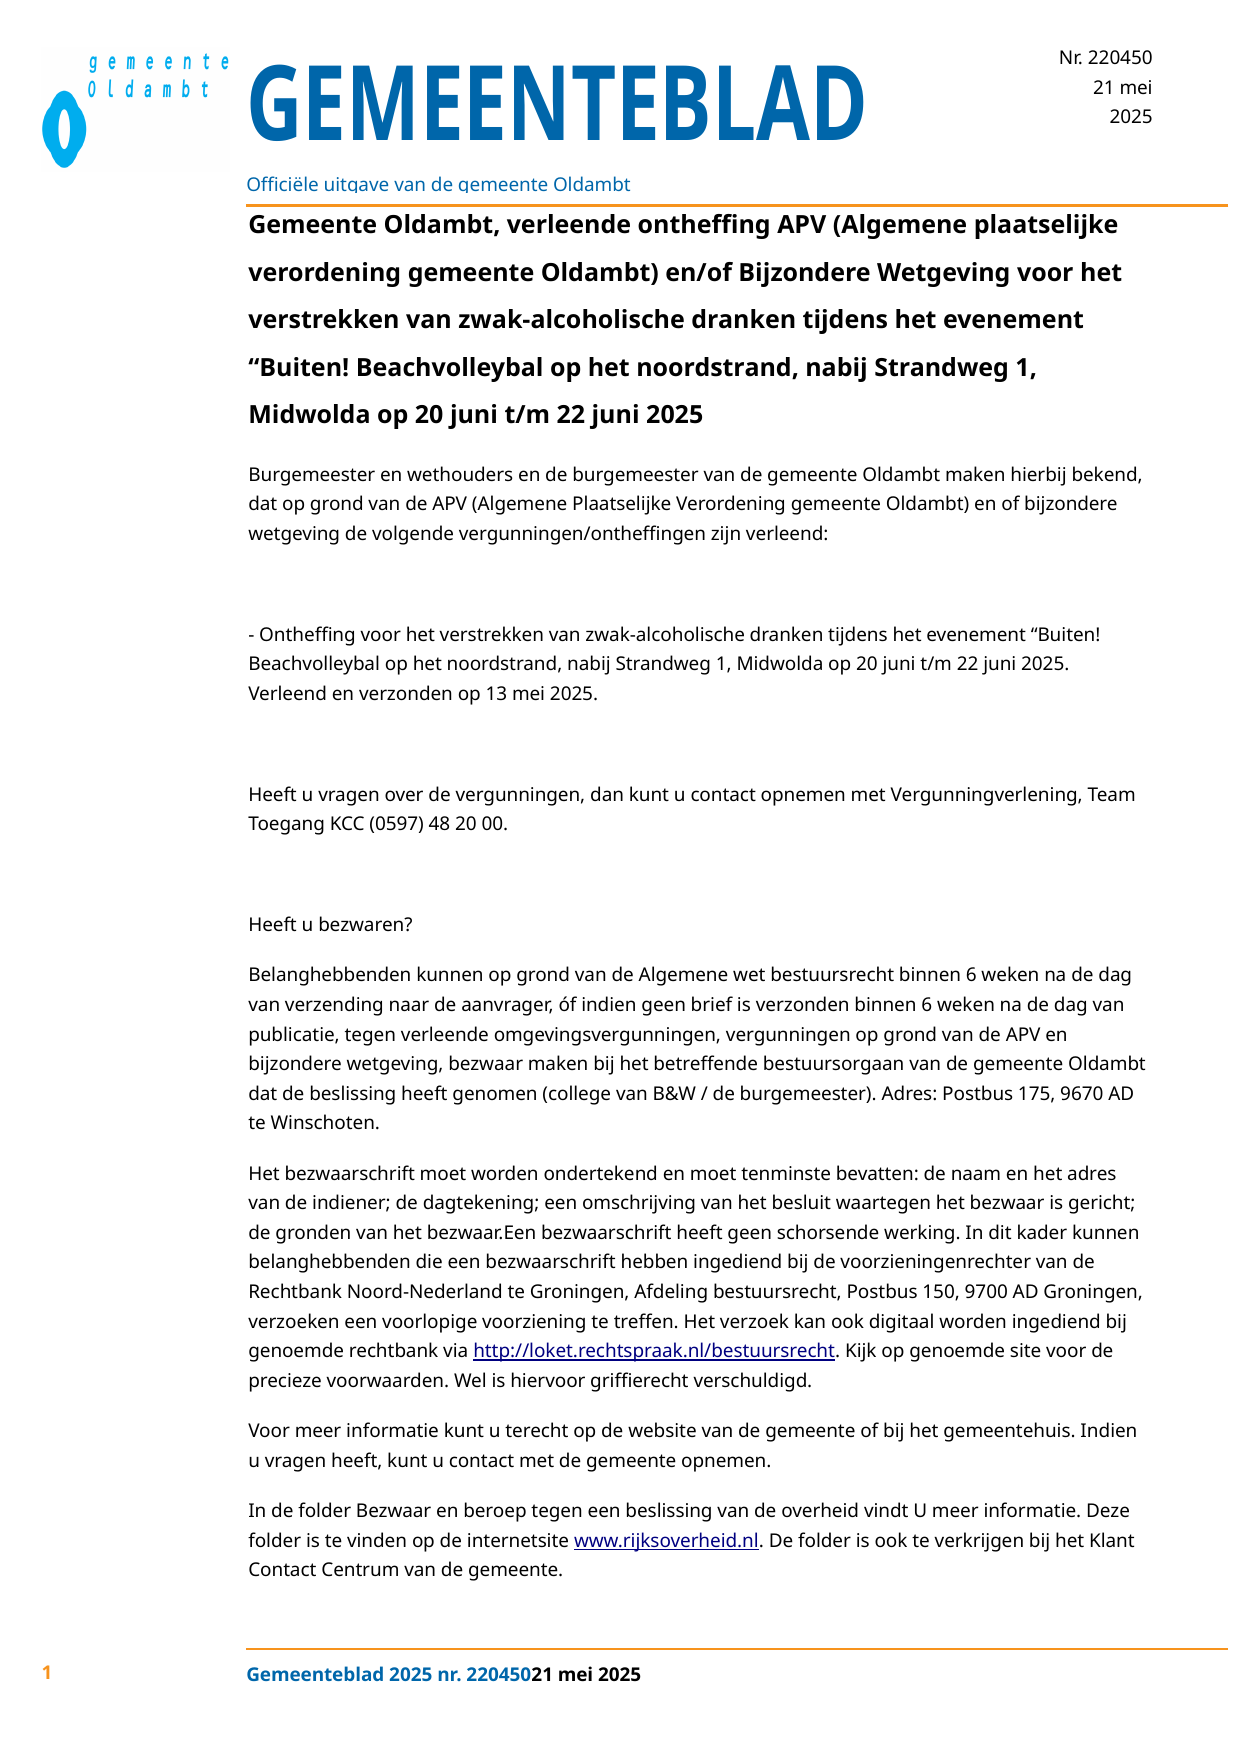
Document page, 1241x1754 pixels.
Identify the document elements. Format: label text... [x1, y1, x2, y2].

text Heeft u vragen over de vergunningen, dan kunt u contact opnemen met Vergunningverlening, Team Toegang KCC (0597) 48 20 00. [248, 781, 1152, 836]
text Voor meer informatie kunt u terecht op de website van de gemeente of bij het gemeentehuis. Indien u vragen heeft, kunt u contact met de gemeente opnemen. [248, 1417, 1152, 1473]
text Burgemeester en wethouders en de burgemeester van de gemeente Oldambt maken hierbij bekend, dat op grond van de APV (Algemene Plaatselijke Verordening gemeente Oldambt) en of bijzondere wetgeving de volgende vergunningen/ontheffingen zijn verleend: [248, 461, 1152, 546]
text Belanghebbenden kunnen op grond van de Algemene wet bestuursrecht binnen 6 weken na de dag van verzending naar de aanvrager, óf indien geen brief is verzonden binnen 6 weken na de dag van publicatie, tegen verleende omgevingsvergunningen, vergunningen op grond van de APV en bijzondere wetgeving, bezwaar maken bij het betreffende bestuursorgaan van de gemeente Oldambt dat de beslissing heeft genomen (college van B&W / de burgemeester). Adres: Postbus 175, 9670 AD te Winschoten. [248, 962, 1152, 1135]
text Heeft u bezwaren? [248, 911, 1152, 937]
text In de folder Bezwaar en beroep tegen een beslissing van de overheid vindt U meer informatie. Deze folder is te vinden op de internetsite www.rijksoverheid.nl. De folder is ook te verkrijgen bij het Klant Contact Centrum van de gemeente. [248, 1497, 1152, 1582]
text Het bezwaarschrift moet worden ondertekend en moet tenminste bevatten: de naam en het adres van de indiener; de dagtekening; een omschrijving van het besluit waartegen het bezwaar is gericht; de gronden van het bezwaar.Een bezwaarschrift heeft geen schorsende werking. In dit kader kunnen belanghebbenden die een bezwaarschrift hebben ingediend bij de voorzieningenrechter van de Rechtbank Noord-Nederland te Groningen, Afdeling bestuursrecht, Postbus 150, 9700 AD Groningen, verzoeken een voorlopige voorziening te treffen. Het verzoek kan ook digitaal worden ingediend bij genoemde rechtbank via http://loket.rechtspraak.nl/bestuursrecht. Kijk op genoemde site voor de precieze voorwaarden. Wel is hiervoor griffierecht verschuldigd. [248, 1160, 1152, 1393]
picture [41, 47, 231, 172]
text - Ontheffing voor het verstrekken van zwak-alcoholische dranken tijdens het evenement “Buiten! Beachvolleybal op het noordstrand, nabij Strandweg 1, Midwolda op 20 juni t/m 22 juni 2025. Verleend en verzonden op 13 mei 2025. [248, 621, 1152, 706]
text Gemeente Oldambt, verleende ontheffing APV (Algemene plaatselijke verordening gemeente Oldambt) en/of Bijzondere Wetgeving voor het verstrekken van zwak-alcoholische dranken tijdens het evenement “Buiten! Beachvolleybal op het noordstrand, nabij Strandweg 1, Midwolda op 20 juni t/m 22 juni 2025 [248, 207, 1152, 431]
